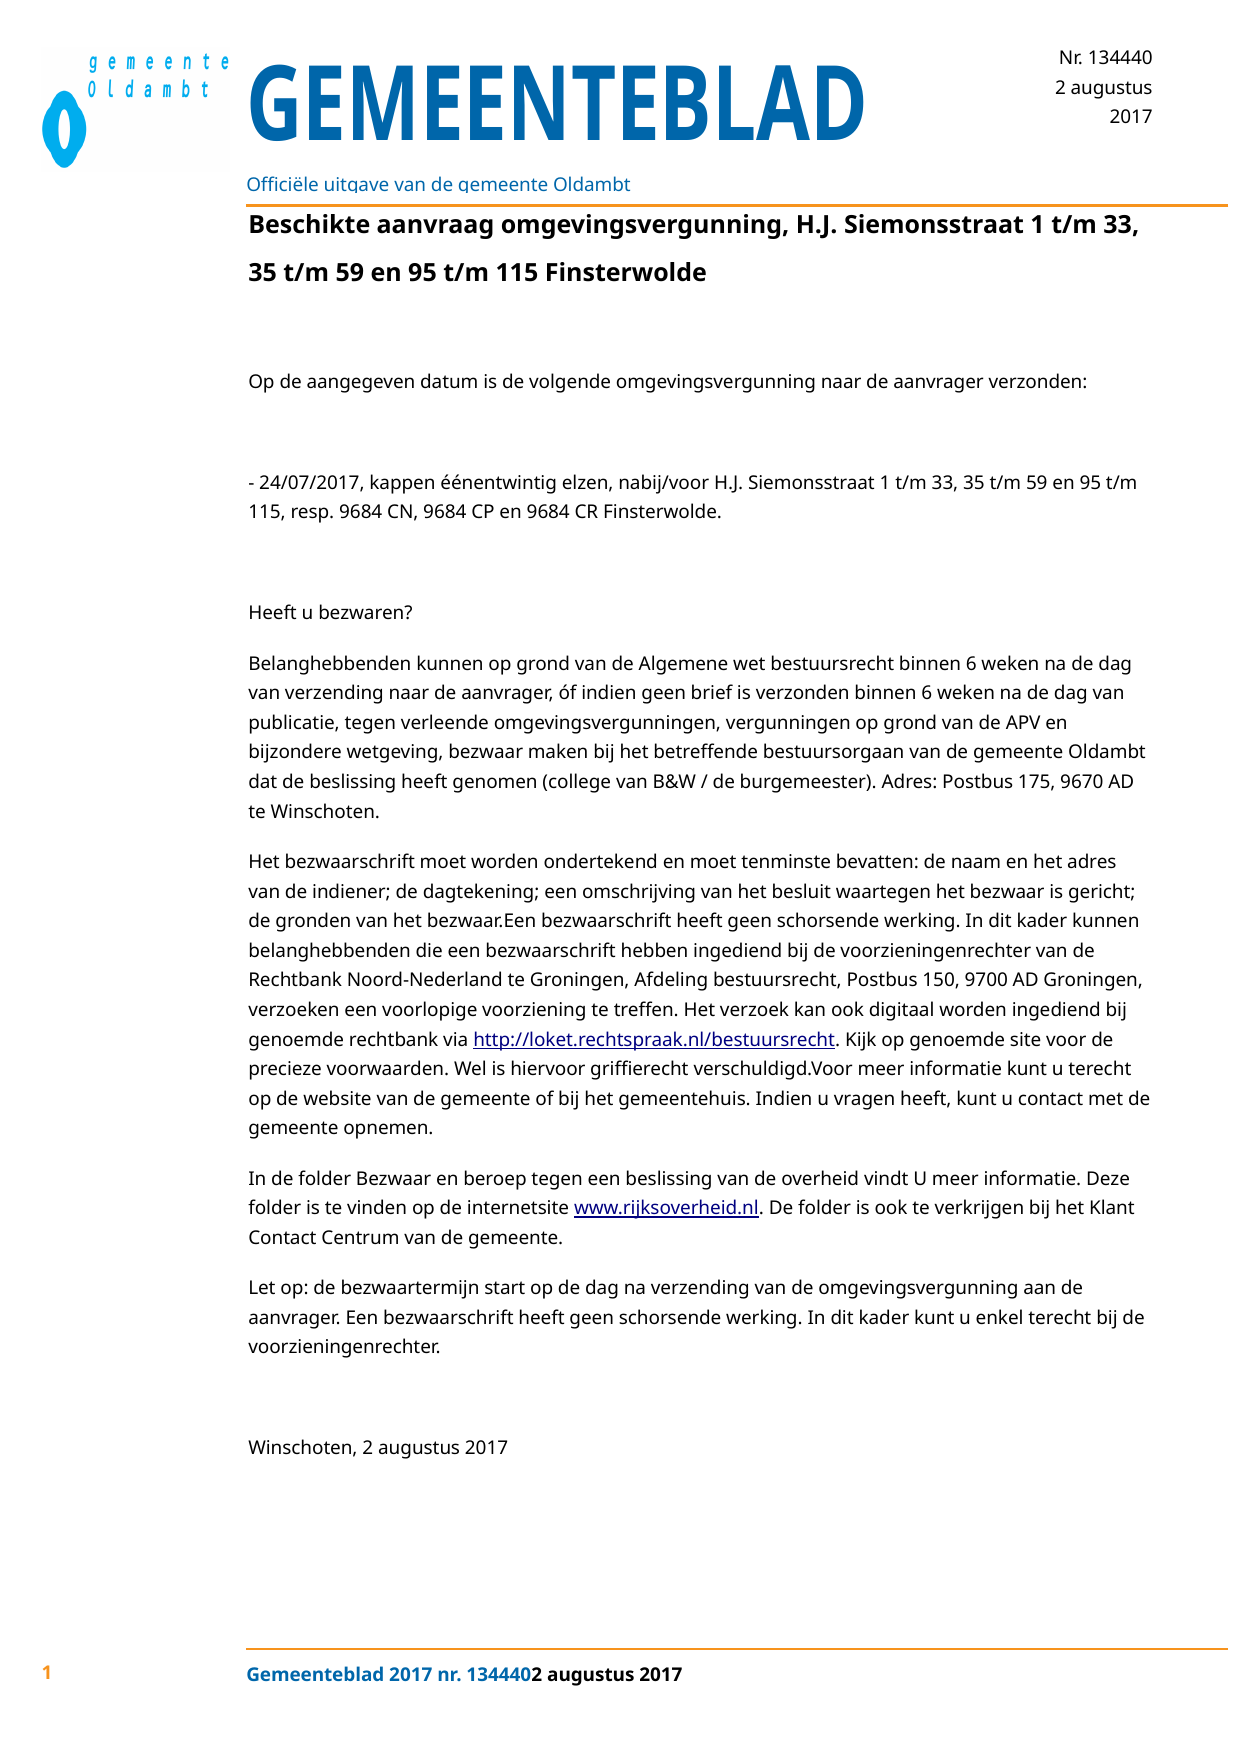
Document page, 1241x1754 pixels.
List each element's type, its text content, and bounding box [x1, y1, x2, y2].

text Winschoten, 2 augustus 2017 [248, 1434, 1152, 1460]
text Let op: de bezwaartermijn start op de dag na verzending van de omgevingsvergunning aan de aanvrager. Een bezwaarschrift heeft geen schorsende werking. In dit kader kunt u enkel terecht bij de voorzieningenrechter. [248, 1274, 1152, 1359]
text In de folder Bezwaar en beroep tegen een beslissing van de overheid vindt U meer informatie. Deze folder is te vinden op de internetsite www.rijksoverheid.nl. De folder is ook te verkrijgen bij het Klant Contact Centrum van de gemeente. [248, 1165, 1152, 1250]
text Beschikte aanvraag omgevingsvergunning, H.J. Siemonsstraat 1 t/m 33, 35 t/m 59 en 95 t/m 115 Finsterwolde [248, 207, 1152, 288]
text Heeft u bezwaren? [248, 599, 1152, 625]
text - 24/07/2017, kappen éénentwintig elzen, nabij/voor H.J. Siemonsstraat 1 t/m 33, 35 t/m 59 en 95 t/m 115, resp. 9684 CN, 9684 CP en 9684 CR Finsterwolde. [248, 469, 1152, 524]
picture [41, 47, 231, 172]
text Op de aangegeven datum is de volgende omgevingsvergunning naar de aanvrager verzonden: [248, 368, 1152, 394]
text Het bezwaarschrift moet worden ondertekend en moet tenminste bevatten: de naam en het adres van de indiener; de dagtekening; een omschrijving van het besluit waartegen het bezwaar is gericht; de gronden van het bezwaar.Een bezwaarschrift heeft geen schorsende werking. In dit kader kunnen belanghebbenden die een bezwaarschrift hebben ingediend bij de voorzieningenrechter van de Rechtbank Noord-Nederland te Groningen, Afdeling bestuursrecht, Postbus 150, 9700 AD Groningen, verzoeken een voorlopige voorziening te treffen. Het verzoek kan ook digitaal worden ingediend bij genoemde rechtbank via http://loket.rechtspraak.nl/bestuursrecht. Kijk op genoemde site voor de precieze voorwaarden. Wel is hiervoor griffierecht verschuldigd.Voor meer informatie kunt u terecht op de website van de gemeente of bij het gemeentehuis. Indien u vragen heeft, kunt u contact met de gemeente opnemen. [248, 848, 1152, 1140]
text Belanghebbenden kunnen op grond van de Algemene wet bestuursrecht binnen 6 weken na de dag van verzending naar de aanvrager, óf indien geen brief is verzonden binnen 6 weken na de dag van publicatie, tegen verleende omgevingsvergunningen, vergunningen op grond van de APV en bijzondere wetgeving, bezwaar maken bij het betreffende bestuursorgaan van de gemeente Oldambt dat de beslissing heeft genomen (college van B&W / de burgemeester). Adres: Postbus 175, 9670 AD te Winschoten. [248, 650, 1152, 824]
